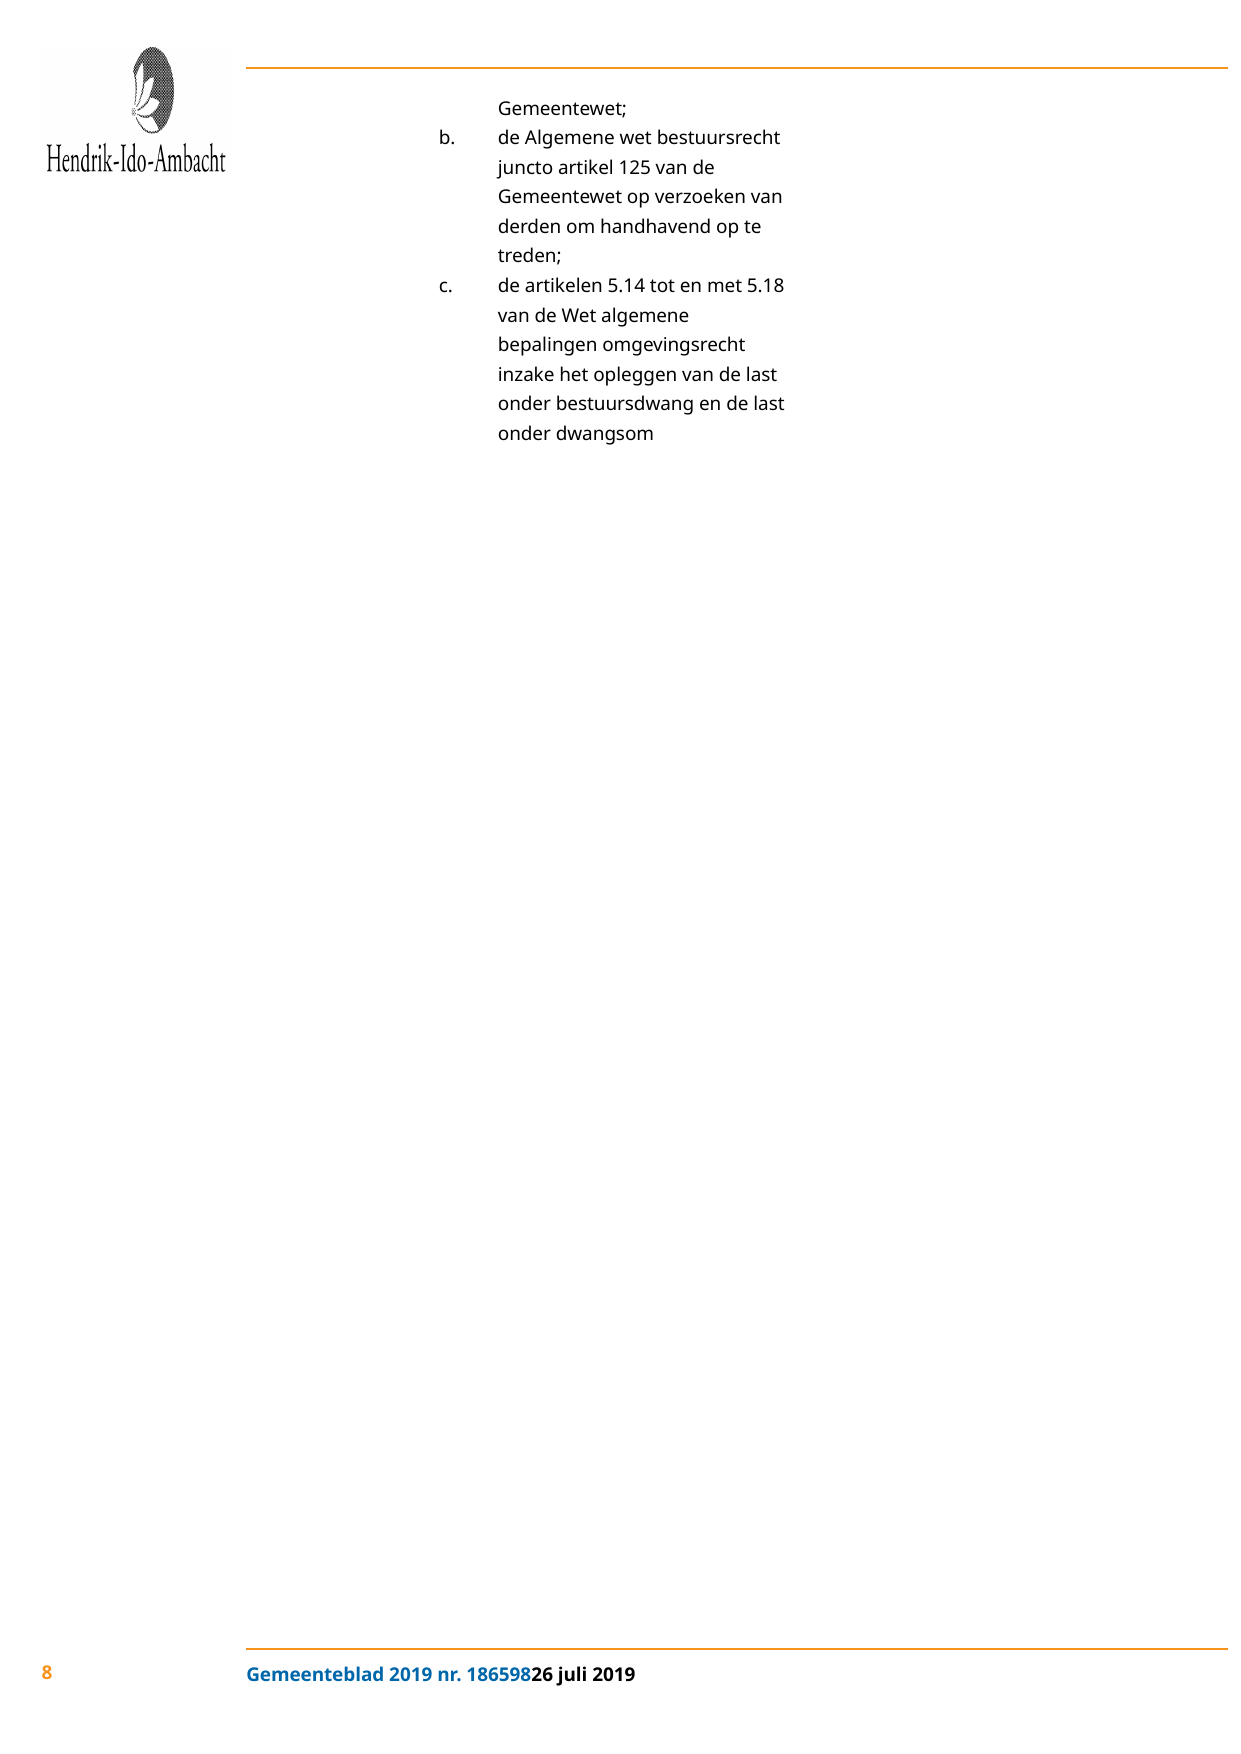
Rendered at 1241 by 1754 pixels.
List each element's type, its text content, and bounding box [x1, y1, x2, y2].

table_cell [248, 95, 439, 446]
table_cell [787, 95, 1152, 446]
picture [41, 47, 231, 172]
table_cell Gemeentewet; de Algemene wet bestuursrecht juncto artikel 125 van de Gemeentewet op verzoeken van derden om handhavend op te treden; de artikelen 5.14 tot en met 5.18 van de Wet algemene bepalingen omgevingsrecht inzake het opleggen van de last onder bestuursdwang en de last onder dwangsom [439, 95, 787, 446]
